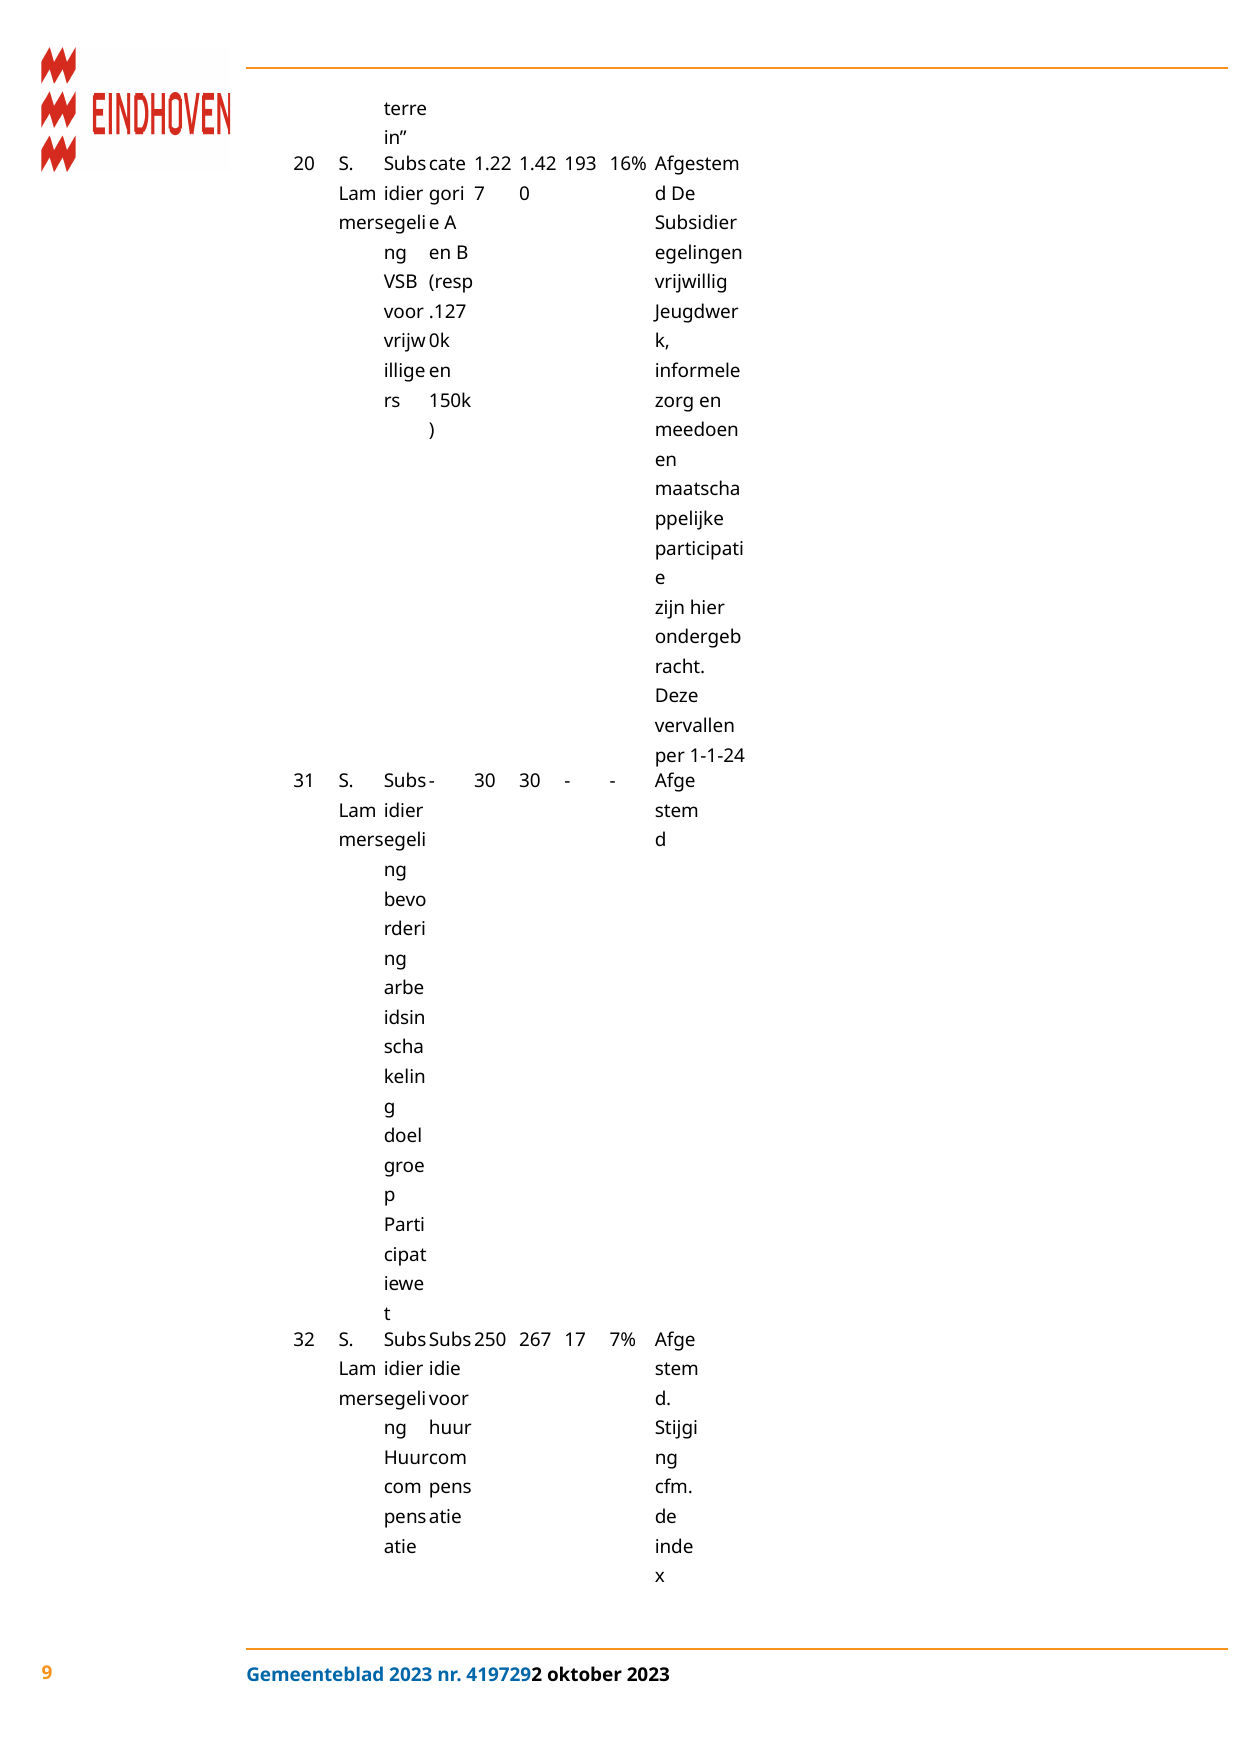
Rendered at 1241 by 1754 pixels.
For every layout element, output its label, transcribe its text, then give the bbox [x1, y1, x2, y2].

table_cell Subsidieregeling VSB voor vrijwilligers [384, 150, 429, 767]
table_cell [1061, 150, 1106, 767]
table_cell [1061, 768, 1106, 1326]
table_cell [1106, 150, 1152, 767]
table_cell [926, 150, 971, 767]
table_cell 30 [519, 768, 564, 1326]
table_cell Subsidie voor huurcompensatie [429, 1326, 474, 1588]
table_cell 250 [474, 1326, 519, 1588]
table_cell - [564, 95, 609, 150]
table_cell [1016, 768, 1061, 1326]
table_cell S. Lammers [338, 1326, 383, 1588]
table_cell Afgestemd [655, 768, 700, 1326]
table_cell [519, 95, 564, 150]
table_cell [926, 95, 971, 150]
table_cell - [609, 95, 654, 150]
table_cell [248, 1326, 293, 1588]
table_cell [790, 768, 835, 1326]
table_cell [1061, 1326, 1106, 1588]
table_cell [700, 768, 745, 1326]
table_cell S. Lammers [338, 150, 383, 767]
table_cell [1106, 768, 1152, 1326]
table_cell [1106, 95, 1152, 150]
table_cell [971, 1326, 1016, 1588]
table_cell Afgestemd. Stijging cfm. de index [655, 1326, 700, 1588]
table_cell [248, 150, 293, 767]
table_cell - [429, 768, 474, 1326]
table_cell [926, 768, 971, 1326]
table_cell [1106, 1326, 1152, 1588]
table_cell Subsidieregeling Huurcompensatie [384, 1326, 429, 1588]
table_cell - [564, 768, 609, 1326]
table_cell [474, 95, 519, 150]
table_cell 7% [609, 1326, 654, 1588]
table_cell [1061, 95, 1106, 150]
table_cell 20 [293, 150, 338, 767]
table_cell Subsidieregeling bevordering arbeidsinschakeling doelgroep Participatiewet [384, 768, 429, 1326]
table_cell [835, 150, 880, 767]
table_cell [338, 95, 383, 150]
table_cell [248, 95, 293, 150]
table_cell [700, 95, 745, 150]
table_cell [880, 150, 926, 767]
table_cell [1016, 150, 1061, 767]
table_cell [880, 768, 926, 1326]
table_cell 193 [564, 150, 609, 767]
table_cell 30 [474, 768, 519, 1326]
table_cell [248, 768, 293, 1326]
table_cell [790, 150, 835, 767]
table_cell S. Lammers [338, 768, 383, 1326]
table_cell [971, 150, 1016, 767]
table_cell 1.420 [519, 150, 564, 767]
table_cell [745, 1326, 790, 1588]
table_cell [971, 768, 1016, 1326]
table_cell 267 [519, 1326, 564, 1588]
table_cell [835, 1326, 880, 1588]
table_cell - [609, 768, 654, 1326]
table_cell 32 [293, 1326, 338, 1588]
table_cell [880, 1326, 926, 1588]
table_cell 31 [293, 768, 338, 1326]
table_cell [790, 95, 835, 150]
table_cell [835, 95, 880, 150]
table_cell [293, 95, 338, 150]
table_cell [745, 150, 790, 767]
table_cell 16% [609, 150, 654, 767]
table_cell [655, 95, 700, 150]
table_cell categorie A en B (resp.1270k en 150k) [429, 150, 474, 767]
table_cell terrein” [384, 95, 429, 150]
table_cell [835, 768, 880, 1326]
picture [41, 47, 231, 172]
table_cell [1016, 95, 1061, 150]
table_cell [429, 95, 474, 150]
table_cell [700, 1326, 745, 1588]
table_cell 1.227 [474, 150, 519, 767]
table_cell [1016, 1326, 1061, 1588]
table_cell [880, 95, 926, 150]
table_cell 17 [564, 1326, 609, 1588]
table_cell [745, 95, 790, 150]
table_cell [926, 1326, 971, 1588]
table_cell [790, 1326, 835, 1588]
table_cell [745, 768, 790, 1326]
table_cell [971, 95, 1016, 150]
table_cell Afgestemd De Subsidieregelingen vrijwillig Jeugdwerk, informele zorg en meedoen en maatschappelijke participatie zijn hier ondergebracht. Deze vervallen per 1-1-24 [655, 150, 745, 767]
